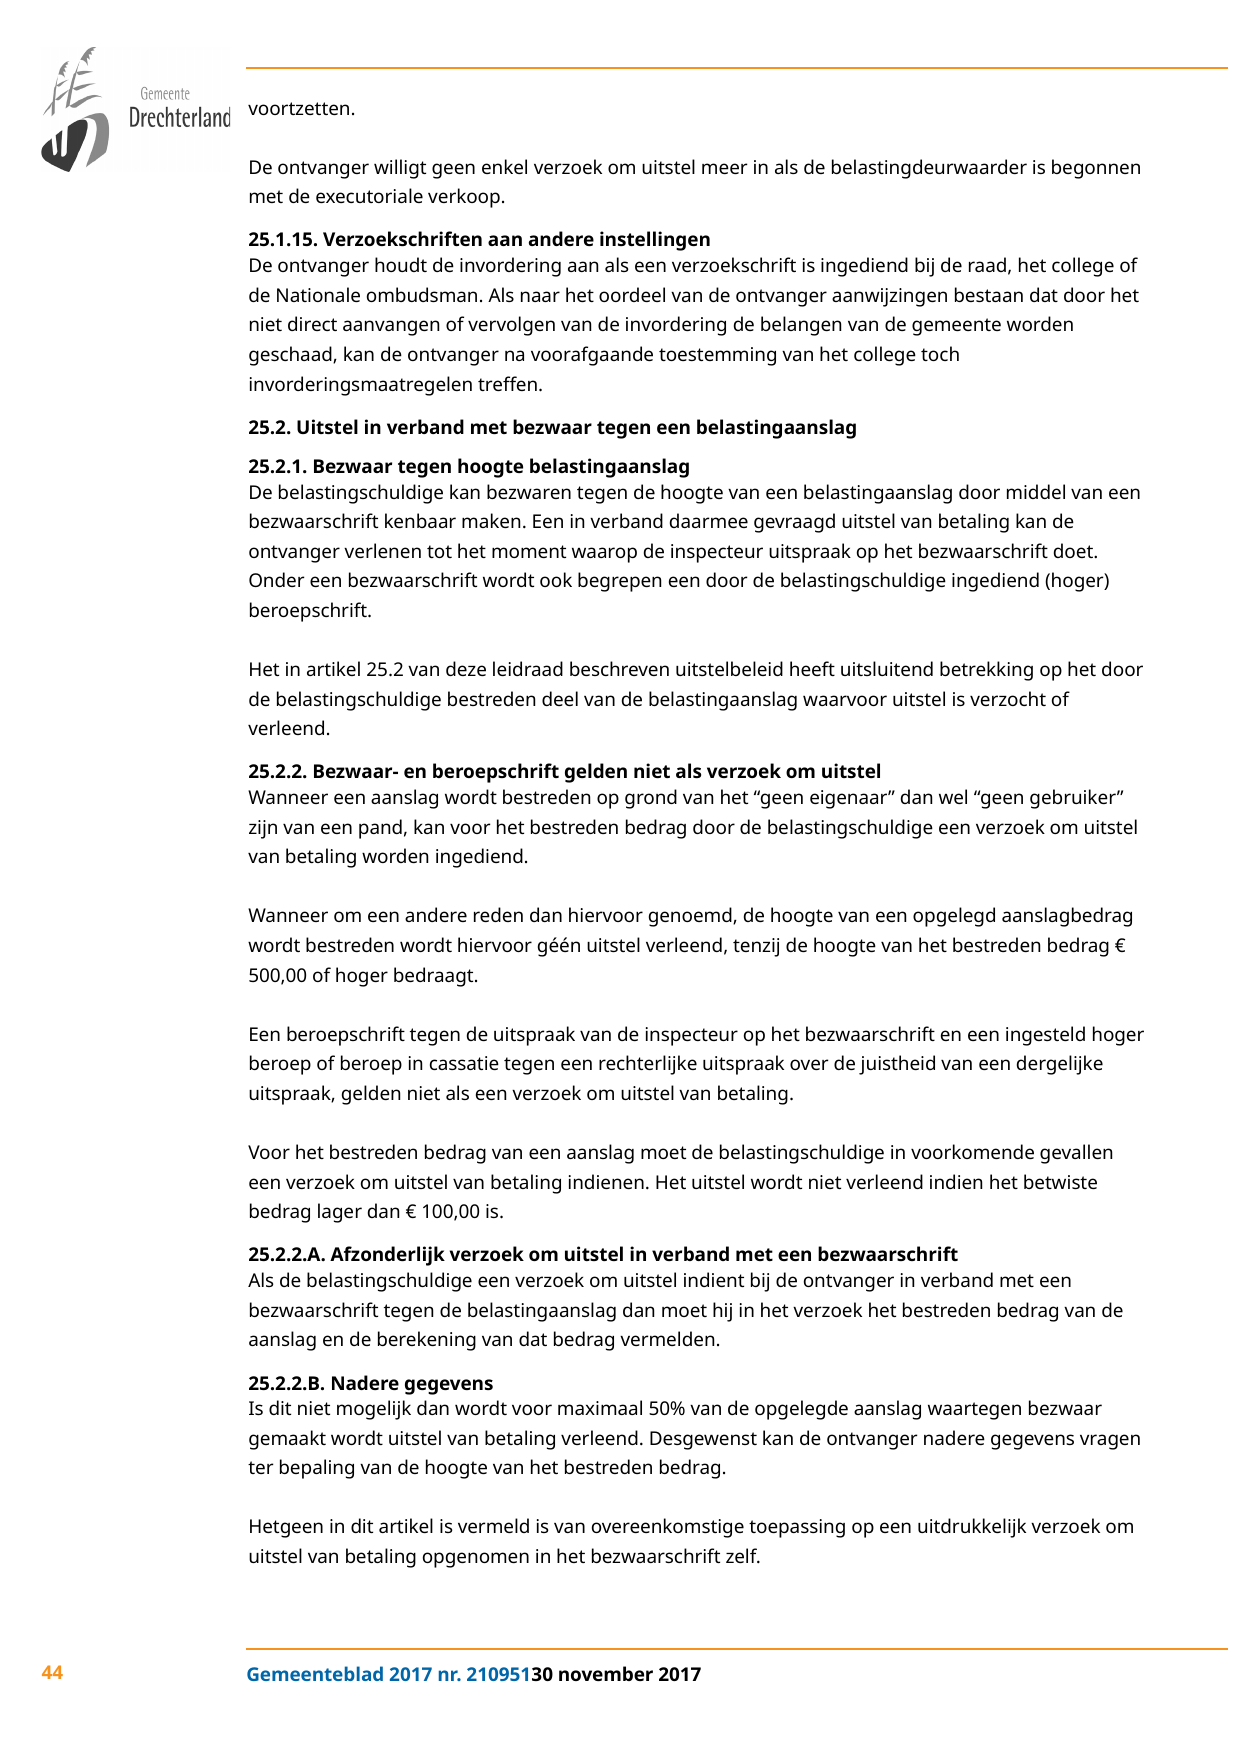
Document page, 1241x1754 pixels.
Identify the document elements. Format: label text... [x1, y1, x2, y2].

text Hetgeen in dit artikel is vermeld is van overeenkomstige toepassing op een uitdrukkelijk verzoek om uitstel van betaling opgenomen in het bezwaarschrift zelf. [248, 1514, 1152, 1569]
text De belastingschuldige kan bezwaren tegen de hoogte van een belastingaanslag door middel van een bezwaarschrift kenbaar maken. Een in verband daarmee gevraagd uitstel van betaling kan de ontvanger verlenen tot het moment waarop de inspecteur uitspraak op het bezwaarschrift doet. Onder een bezwaarschrift wordt ook begrepen een door de belastingschuldige ingediend (hoger) beroepschrift. [248, 479, 1152, 623]
text Voor het bestreden bedrag van een aanslag moet de belastingschuldige in voorkomende gevallen een verzoek om uitstel van betaling indienen. Het uitstel wordt niet verleend indien het betwiste bedrag lager dan € 100,00 is. [248, 1139, 1152, 1224]
text 25.2.2.B. Nadere gegevens [248, 1370, 1152, 1395]
text Het in artikel 25.2 van deze leidraad beschreven uitstelbeleid heeft uitsluitend betrekking op het door de belastingschuldige bestreden deel van de belastingaanslag waarvoor uitstel is verzocht of verleend. [248, 656, 1152, 741]
text Wanneer een aanslag wordt bestreden op grond van het “geen eigenaar” dan wel “geen gebruiker” zijn van een pand, kan voor het bestreden bedrag door de belastingschuldige een verzoek om uitstel van betaling worden ingediend. [248, 784, 1152, 869]
text 25.2.2.A. Afzonderlijk verzoek om uitstel in verband met een bezwaarschrift [248, 1242, 1152, 1267]
text De ontvanger willigt geen enkel verzoek om uitstel meer in als de belastingdeurwaarder is begonnen met de executoriale verkoop. [248, 154, 1152, 209]
text Is dit niet mogelijk dan wordt voor maximaal 50% van de opgelegde aanslag waartegen bezwaar gemaakt wordt uitstel van betaling verleend. Desgewenst kan de ontvanger nadere gegevens vragen ter bepaling van de hoogte van het bestreden bedrag. [248, 1395, 1152, 1480]
text Wanneer om een andere reden dan hiervoor genoemd, de hoogte van een opgelegd aanslagbedrag wordt bestreden wordt hiervoor géén uitstel verleend, tenzij de hoogte van het bestreden bedrag € 500,00 of hoger bedraagt. [248, 903, 1152, 988]
text 25.2.1. Bezwaar tegen hoogte belastingaanslag [248, 453, 1152, 479]
text voortzetten. [248, 95, 1152, 121]
text Een beroepschrift tegen de uitspraak van de inspecteur op het bezwaarschrift en een ingesteld hoger beroep of beroep in cassatie tegen een rechterlijke uitspraak over de juistheid van een dergelijke uitspraak, gelden niet als een verzoek om uitstel van betaling. [248, 1021, 1152, 1106]
picture [41, 47, 231, 172]
text De ontvanger houdt de invordering aan als een verzoekschrift is ingediend bij de raad, het college of de Nationale ombudsman. Als naar het oordeel van de ontvanger aanwijzingen bestaan dat door het niet direct aanvangen of vervolgen van de invordering de belangen van de gemeente worden geschaad, kan de ontvanger na voorafgaande toestemming van het college toch invorderingsmaatregelen treffen. [248, 252, 1152, 396]
text 25.1.15. Verzoekschriften aan andere instellingen [248, 227, 1152, 252]
text Als de belastingschuldige een verzoek om uitstel indient bij de ontvanger in verband met een bezwaarschrift tegen de belastingaanslag dan moet hij in het verzoek het bestreden bedrag van de aanslag en de berekening van dat bedrag vermelden. [248, 1267, 1152, 1352]
text 25.2.2. Bezwaar- en beroepschrift gelden niet als verzoek om uitstel [248, 759, 1152, 784]
text 25.2. Uitstel in verband met bezwaar tegen een belastingaanslag [248, 414, 1152, 439]
